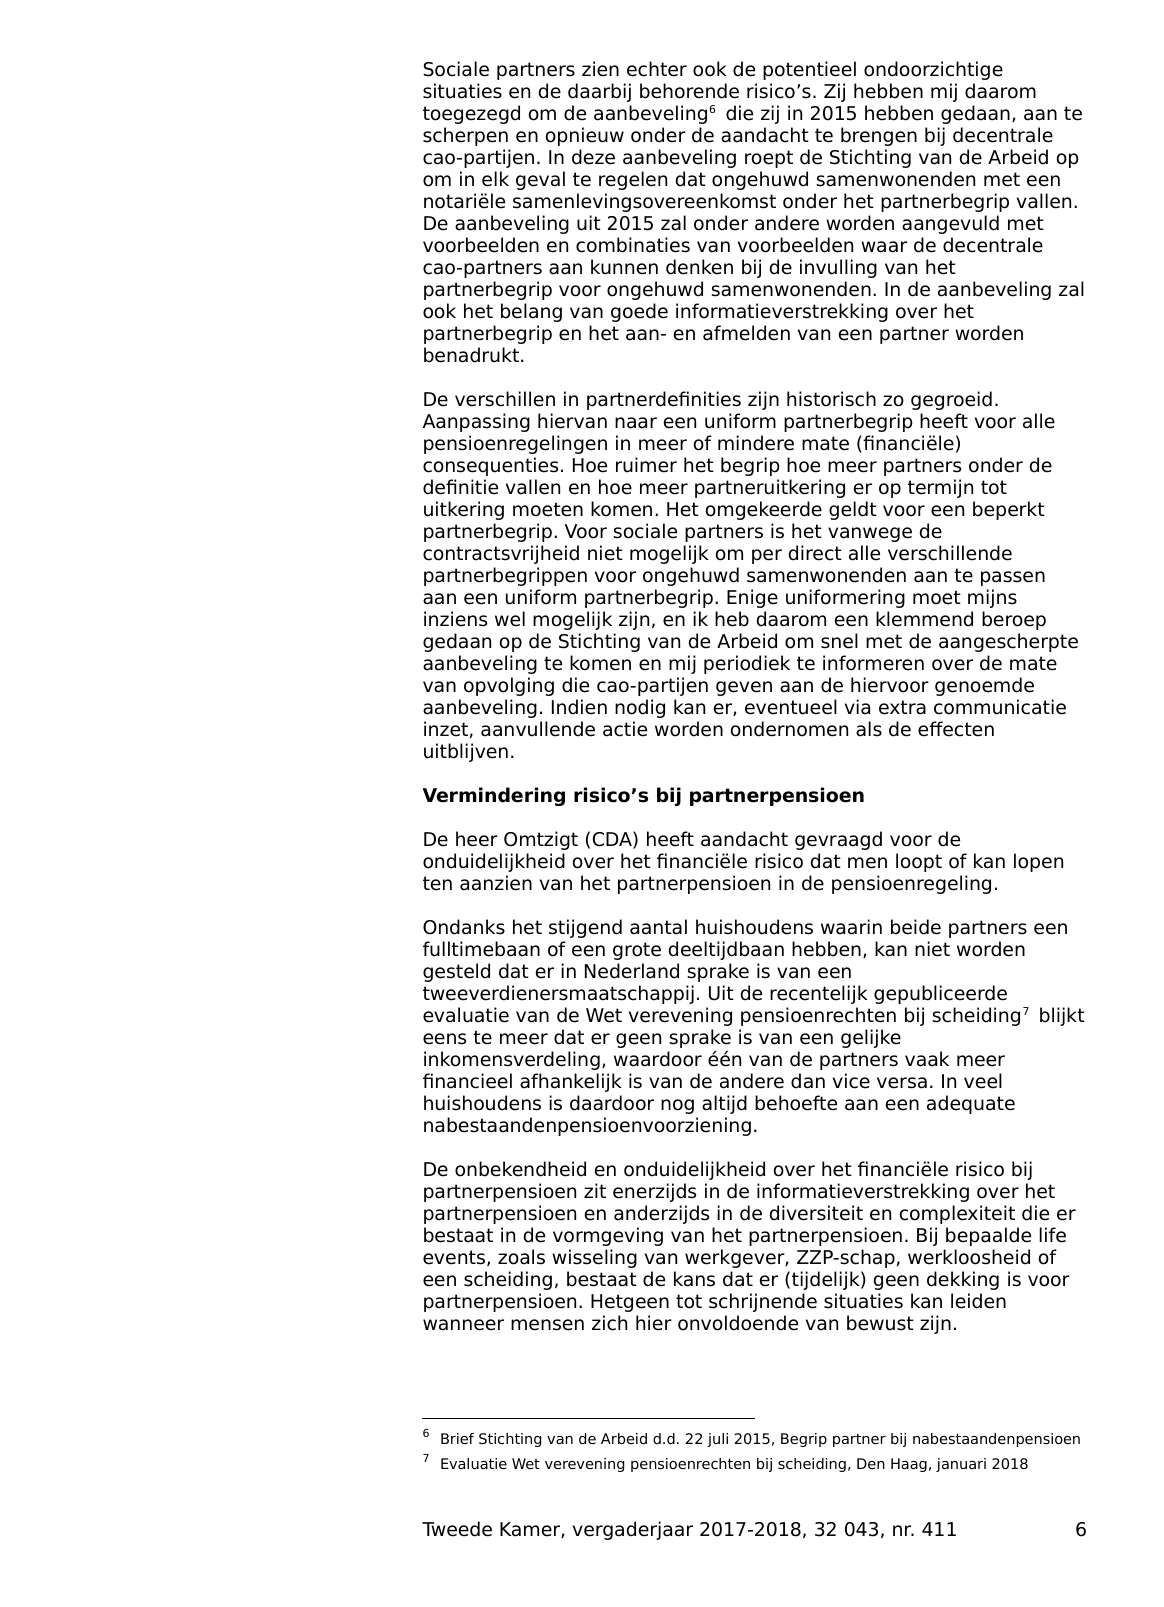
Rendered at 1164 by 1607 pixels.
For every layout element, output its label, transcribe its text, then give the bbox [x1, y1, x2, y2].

subtitle Vermindering risico’s bij partnerpensioen [422, 785, 1087, 807]
text Sociale partners zien echter ook de potentieel ondoorzichtige situaties en de daarbij behorende risico’s. Zij hebben mij daarom toegezegd om de aanbeveling die zij in 2015 hebben gedaan, aan te scherpen en opnieuw onder de aandacht te brengen bij decentrale cao-partijen. In deze aanbeveling roept de Stichting van de Arbeid op om in elk geval te regelen dat ongehuwd samenwonenden met een notariële samenlevingsovereenkomst onder het partnerbegrip vallen. De aanbeveling uit 2015 zal onder andere worden aangevuld met voorbeelden en combinaties van voorbeelden waar de decentrale cao-partners aan kunnen denken bij de invulling van het partnerbegrip voor ongehuwd samenwonenden. In de aanbeveling zal ook het belang van goede informatieverstrekking over het partnerbegrip en het aan- en afmelden van een partner worden benadrukt. [422, 59, 1087, 367]
text Brief Stichting van de Arbeid d.d. 22 juli 2015, Begrip partner bij nabestaandenpensioen [422, 1427, 1087, 1449]
text Evaluatie Wet verevening pensioenrechten bij scheiding, Den Haag, januari 2018 [422, 1452, 1087, 1474]
text De heer Omtzigt (CDA) heeft aandacht gevraagd voor de onduidelijkheid over het financiële risico dat men loopt of kan lopen ten aanzien van het partnerpensioen in de pensioenregeling. [422, 829, 1087, 895]
text Ondanks het stijgend aantal huishoudens waarin beide partners een fulltimebaan of een grote deeltijdbaan hebben, kan niet worden gesteld dat er in Nederland sprake is van een tweeverdienersmaatschappij. Uit de recentelijk gepubliceerde evaluatie van de Wet verevening pensioenrechten bij scheiding blijkt eens te meer dat er geen sprake is van een gelijke inkomensverdeling, waardoor één van de partners vaak meer financieel afhankelijk is van de andere dan vice versa. In veel huishoudens is daardoor nog altijd behoefte aan een adequate nabestaandenpensioenvoorziening. [422, 917, 1087, 1137]
text De onbekendheid en onduidelijkheid over het financiële risico bij partnerpensioen zit enerzijds in de informatieverstrekking over het partnerpensioen en anderzijds in de diversiteit en complexiteit die er bestaat in de vormgeving van het partnerpensioen. Bij bepaalde life events, zoals wisseling van werkgever, ZZP-schap, werkloosheid of een scheiding, bestaat de kans dat er (tijdelijk) geen dekking is voor partnerpensioen. Hetgeen tot schrijnende situaties kan leiden wanneer mensen zich hier onvoldoende van bewust zijn. [422, 1159, 1087, 1335]
text De verschillen in partnerdefinities zijn historisch zo gegroeid. Aanpassing hiervan naar een uniform partnerbegrip heeft voor alle pensioenregelingen in meer of mindere mate (financiële) consequenties. Hoe ruimer het begrip hoe meer partners onder de definitie vallen en hoe meer partneruitkering er op termijn tot uitkering moeten komen. Het omgekeerde geldt voor een beperkt partnerbegrip. Voor sociale partners is het vanwege de contractsvrijheid niet mogelijk om per direct alle verschillende partnerbegrippen voor ongehuwd samenwonenden aan te passen aan een uniform partnerbegrip. Enige uniformering moet mijns inziens wel mogelijk zijn, en ik heb daarom een klemmend beroep gedaan op de Stichting van de Arbeid om snel met de aangescherpte aanbeveling te komen en mij periodiek te informeren over de mate van opvolging die cao-partijen geven aan de hiervoor genoemde aanbeveling. Indien nodig kan er, eventueel via extra communicatie inzet, aanvullende actie worden ondernomen als de effecten uitblijven. [422, 389, 1087, 763]
